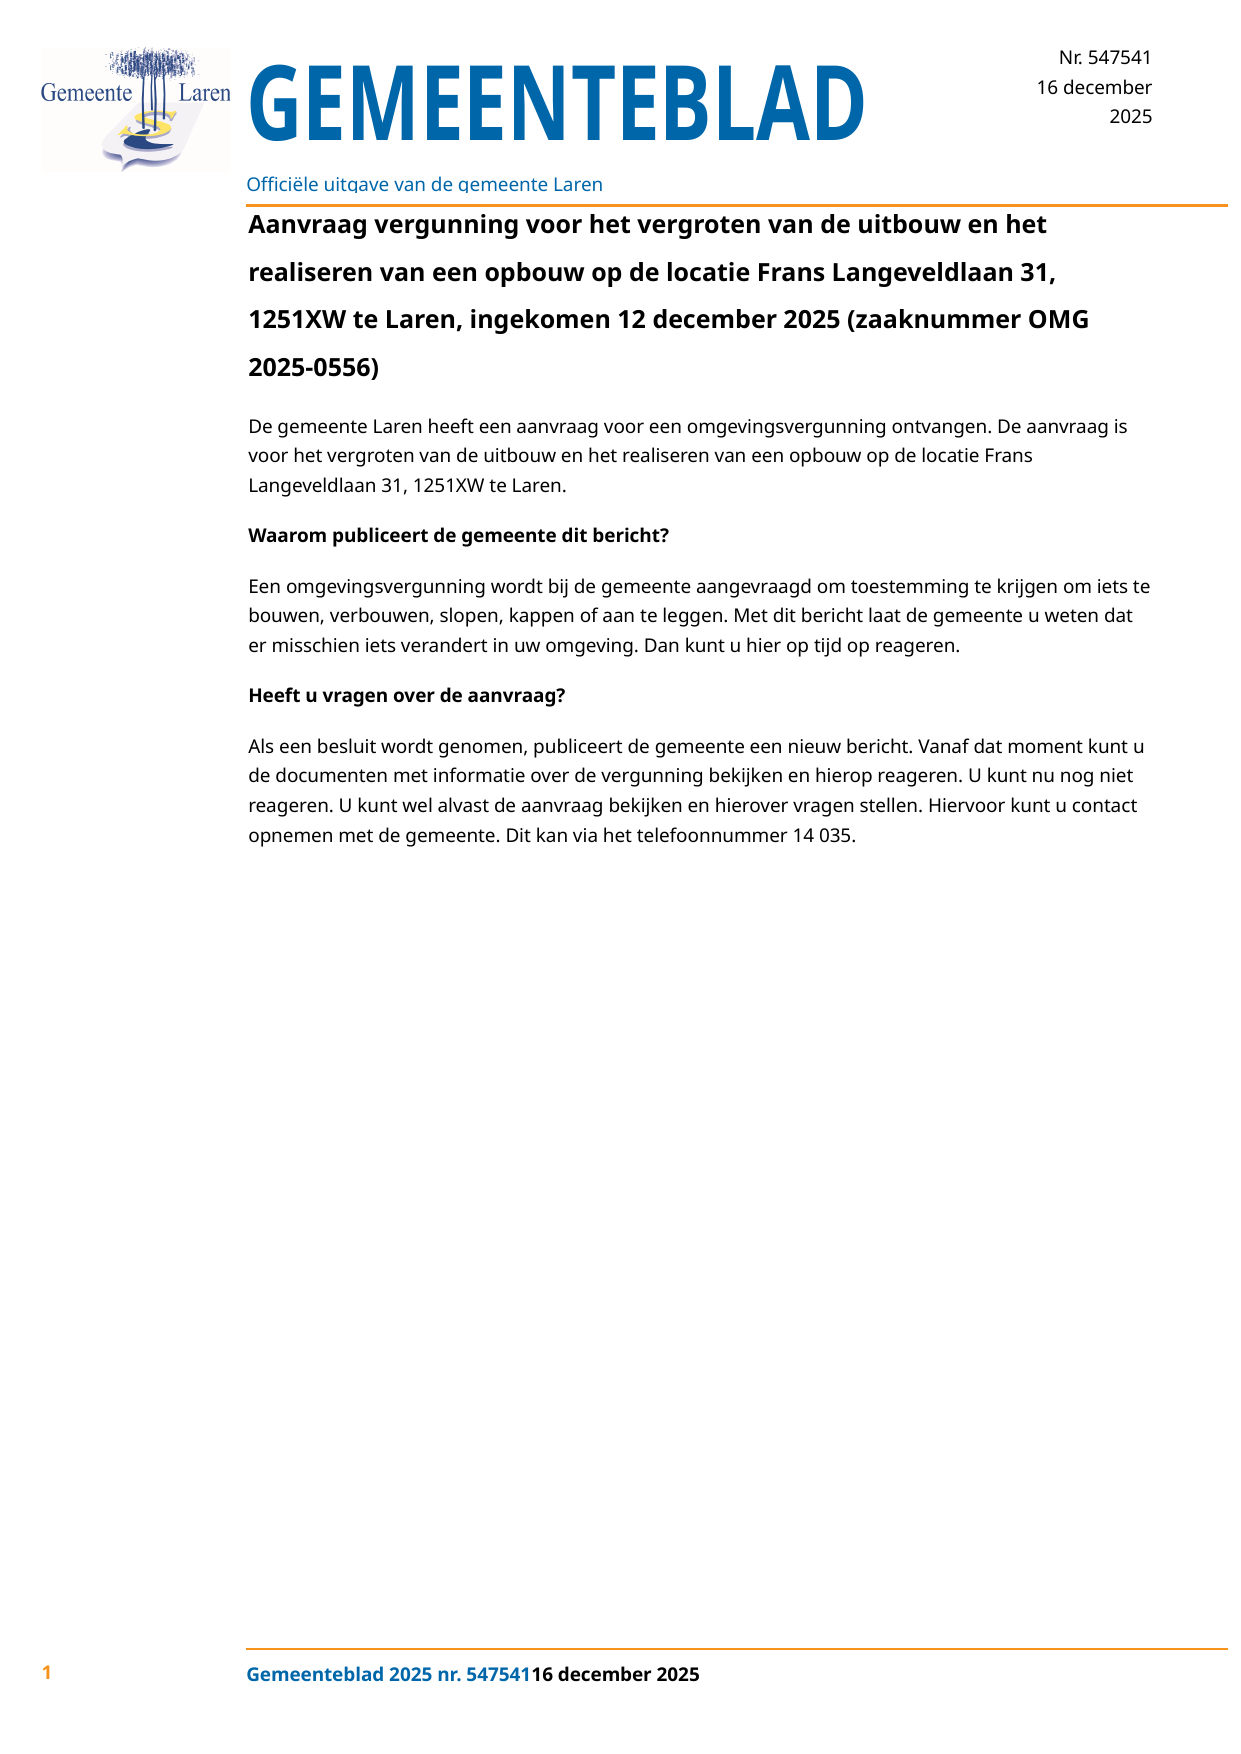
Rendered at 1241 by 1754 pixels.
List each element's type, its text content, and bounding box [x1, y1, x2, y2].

text Heeft u vragen over de aanvraag? [248, 683, 1152, 708]
picture [41, 47, 231, 172]
text Een omgevingsvergunning wordt bij de gemeente aangevraagd om toestemming te krijgen om iets te bouwen, verbouwen, slopen, kappen of aan te leggen. Met dit bericht laat de gemeente u weten dat er misschien iets verandert in uw omgeving. Dan kunt u hier op tijd op reageren. [248, 573, 1152, 658]
text Aanvraag vergunning voor het vergroten van de uitbouw en het realiseren van een opbouw op de locatie Frans Langeveldlaan 31, 1251XW te Laren, ingekomen 12 december 2025 (zaaknummer OMG 2025-0556) [248, 207, 1152, 384]
text Waarom publiceert de gemeente dit bericht? [248, 523, 1152, 548]
text De gemeente Laren heeft een aanvraag voor een omgevingsvergunning ontvangen. De aanvraag is voor het vergroten van de uitbouw en het realiseren van een opbouw op de locatie Frans Langeveldlaan 31, 1251XW te Laren. [248, 413, 1152, 498]
text Als een besluit wordt genomen, publiceert de gemeente een nieuw bericht. Vanaf dat moment kunt u de documenten met informatie over de vergunning bekijken en hierop reageren. U kunt nu nog niet reageren. U kunt wel alvast de aanvraag bekijken en hierover vragen stellen. Hiervoor kunt u contact opnemen met de gemeente. Dit kan via het telefoonnummer 14 035. [248, 733, 1152, 848]
